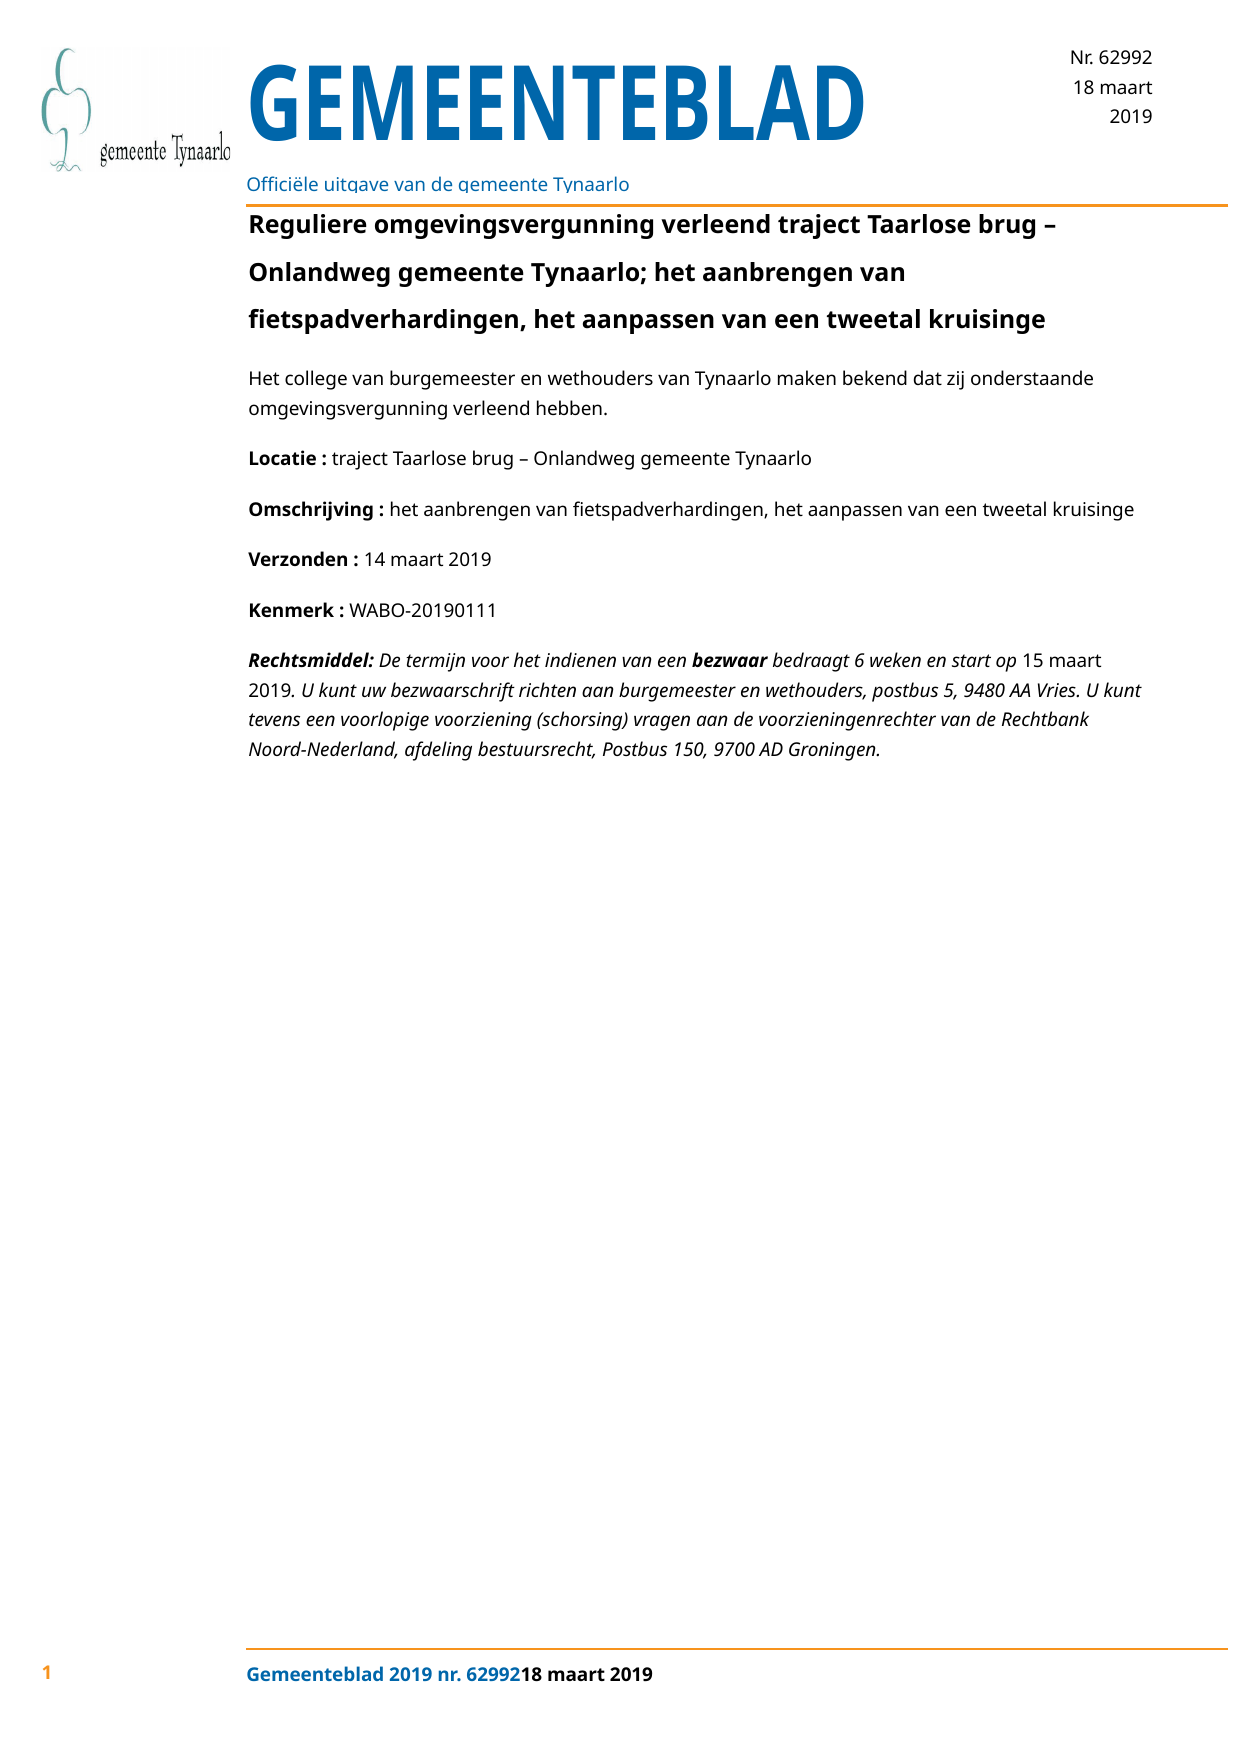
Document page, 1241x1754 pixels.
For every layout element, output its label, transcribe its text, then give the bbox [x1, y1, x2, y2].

text Rechtsmiddel: De termijn voor het indienen van een bezwaar bedraagt 6 weken en start op 15 maart 2019. U kunt uw bezwaarschrift richten aan burgemeester en wethouders, postbus 5, 9480 AA Vries. U kunt tevens een voorlopige voorziening (schorsing) vragen aan de voorzieningenrechter van de Rechtbank Noord-Nederland, afdeling bestuursrecht, Postbus 150, 9700 AD Groningen. [248, 647, 1152, 762]
text Het college van burgemeester en wethouders van Tynaarlo maken bekend dat zij onderstaande omgevingsvergunning verleend hebben. [248, 366, 1152, 421]
text Kenmerk : WABO-20190111 [248, 597, 1152, 622]
text Locatie : traject Taarlose brug – Onlandweg gemeente Tynaarlo [248, 446, 1152, 471]
text Reguliere omgevingsvergunning verleend traject Taarlose brug – Onlandweg gemeente Tynaarlo; het aanbrengen van fietspadverhardingen, het aanpassen van een tweetal kruisinge [248, 207, 1152, 336]
text Verzonden : 14 maart 2019 [248, 546, 1152, 572]
text Omschrijving : het aanbrengen van fietspadverhardingen, het aanpassen van een tweetal kruisinge [248, 496, 1152, 522]
picture [41, 47, 231, 172]
